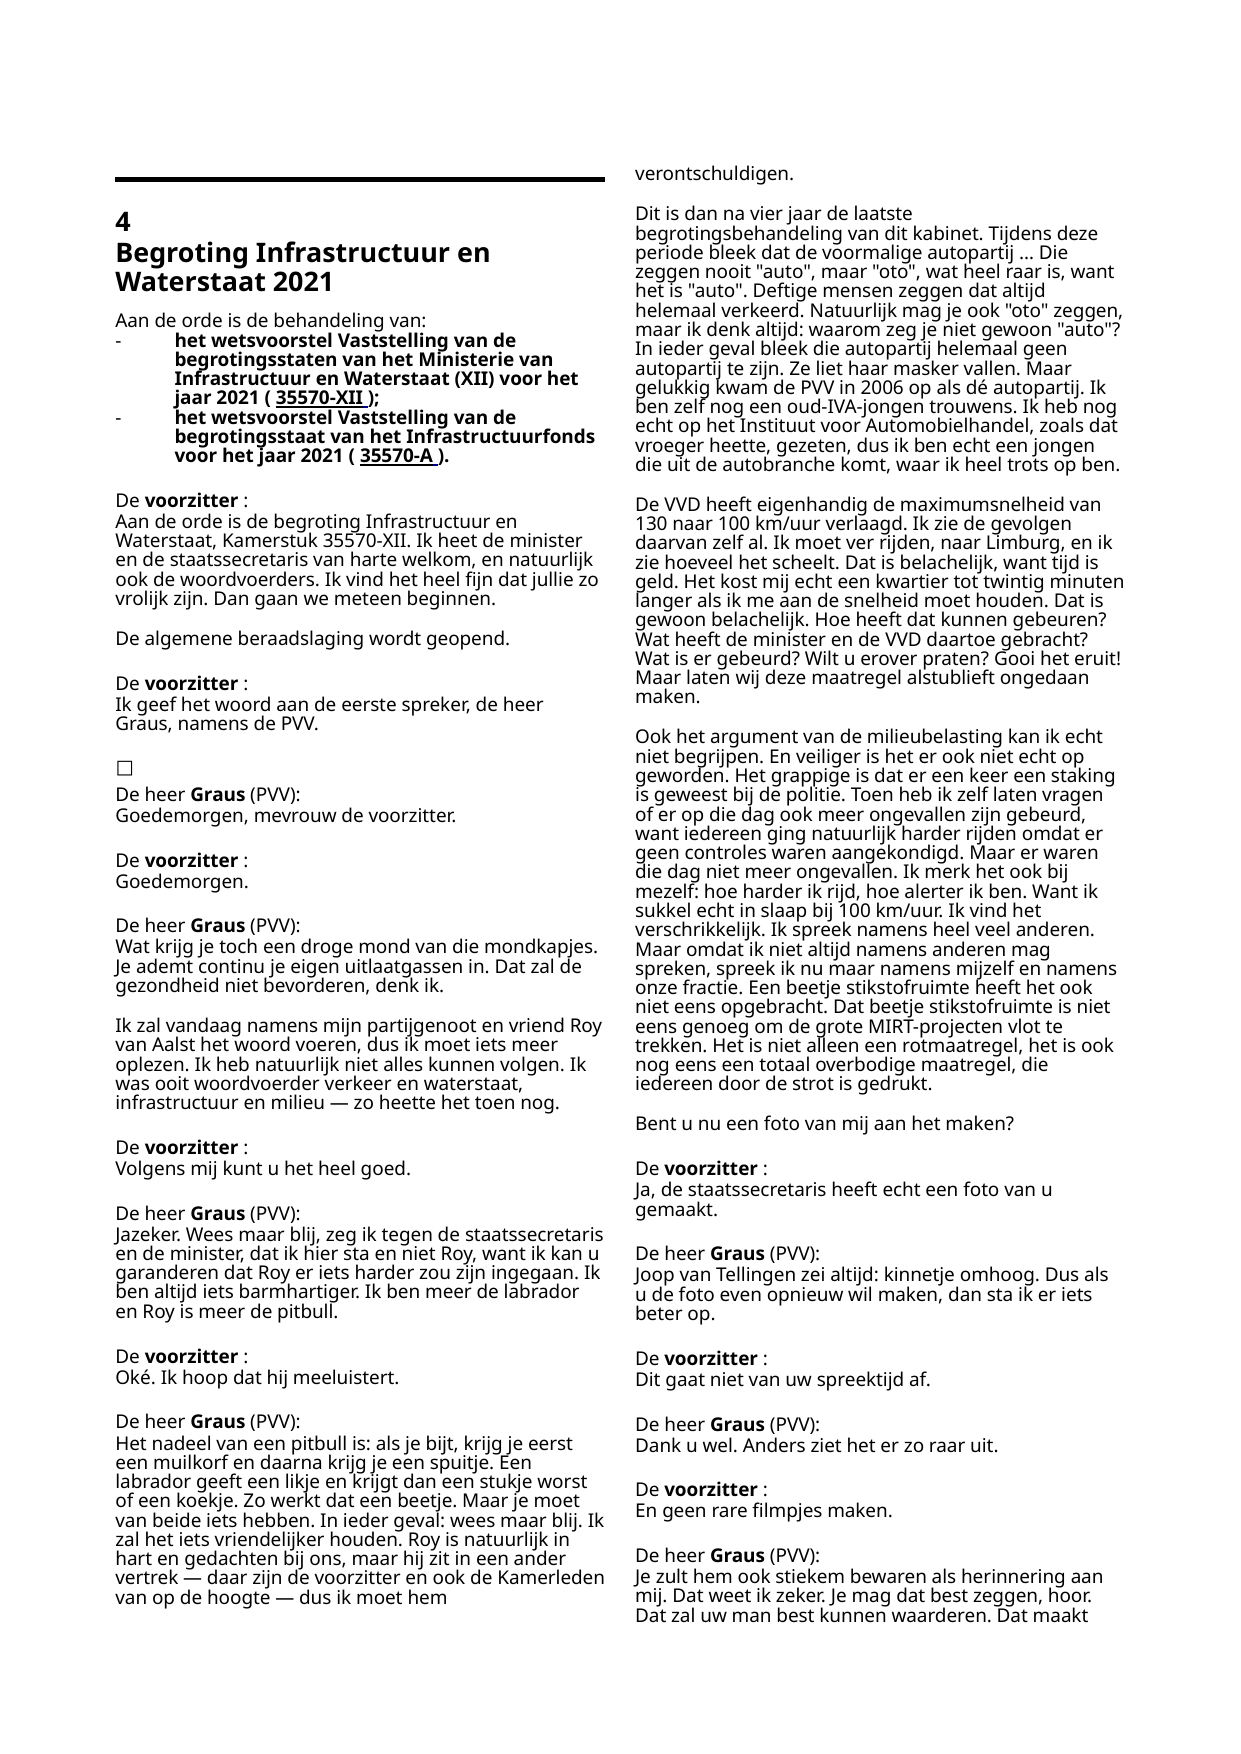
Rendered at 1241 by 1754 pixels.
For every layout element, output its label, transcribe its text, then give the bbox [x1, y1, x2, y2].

text En geen rare filmpjes maken. [635, 1502, 1125, 1522]
text Volgens mij kunt u het heel goed. [115, 1160, 605, 1179]
text Dit is dan na vier jaar de laatste begrotingsbehandeling van dit kabinet. Tijdens deze periode bleek dat de voormalige autopartij … Die zeggen nooit "auto", maar "oto", wat heel raar is, want het is "auto". Deftige mensen zeggen dat altijd helemaal verkeerd. Natuurlijk mag je ook "oto" zeggen, maar ik denk altijd: waarom zeg je niet gewoon "auto"? In ieder geval bleek die autopartij helemaal geen autopartij te zijn. Ze liet haar masker vallen. Maar gelukkig kwam de PVV in 2006 op als dé autopartij. Ik ben zelf nog een oud-IVA-jongen trouwens. Ik heb nog echt op het Instituut voor Automobielhandel, zoals dat vroeger heette, gezeten, dus ik ben echt een jongen die uit de autobranche komt, waar ik heel trots op ben. [635, 205, 1125, 475]
text Aan de orde is de begroting Infrastructuur en Waterstaat, Kamerstuk 35570-XII. Ik heet de minister en de staatssecretaris van harte welkom, en natuurlijk ook de woordvoerders. Ik vind het heel fijn dat jullie zo vrolijk zijn. Dan gaan we meteen beginnen. [115, 513, 605, 609]
text Oké. Ik hoop dat hij meeluistert. [115, 1369, 605, 1388]
text De heer Graus (PVV): [115, 1200, 605, 1226]
text 4 [115, 203, 605, 239]
text Ja, de staatssecretaris heeft echt een foto van u gemaakt. [635, 1181, 1125, 1220]
text De voorzitter : [115, 670, 605, 696]
text De heer Graus (PVV): [115, 1409, 605, 1434]
text Joop van Tellingen zei altijd: kinnetje omhoog. Dus als u de foto even opnieuw wil maken, dan sta ik er iets beter op. [635, 1266, 1125, 1324]
text De voorzitter : [115, 487, 605, 513]
text De heer Graus (PVV): [115, 781, 605, 807]
text Goedemorgen. [115, 873, 605, 892]
text Goedemorgen, mevrouw de voorzitter. [115, 807, 605, 826]
text De heer Graus (PVV): [635, 1411, 1125, 1437]
text De voorzitter : [115, 1343, 605, 1369]
text ⬜ [115, 755, 605, 781]
text De voorzitter : [115, 847, 605, 873]
text verontschuldigen. [635, 165, 1125, 184]
text De heer Graus (PVV): [635, 1542, 1125, 1568]
list het wetsvoorstel Vaststelling van de begrotingsstaat van het Infrastructuurfonds voor het jaar 2021 ( 35570-A ). [115, 409, 605, 466]
text Je zult hem ook stiekem bewaren als herinnering aan mij. Dat weet ik zeker. Je mag dat best zeggen, hoor. Dat zal uw man best kunnen waarderen. Dat maakt [635, 1568, 1125, 1626]
text Dit gaat niet van uw spreektijd af. [635, 1371, 1125, 1390]
text De heer Graus (PVV): [635, 1241, 1125, 1266]
text Aan de orde is de behandeling van: [115, 312, 605, 332]
text De heer Graus (PVV): [115, 913, 605, 938]
list het wetsvoorstel Vaststelling van de begrotingsstaten van het Ministerie van Infrastructuur en Waterstaat (XII) voor het jaar 2021 ( 35570-XII ); [115, 332, 605, 409]
text Ook het argument van de milieubelasting kan ik echt niet begrijpen. En veiliger is het er ook niet echt op geworden. Het grappige is dat er een keer een staking is geweest bij de politie. Toen heb ik zelf laten vragen of er op die dag ook meer ongevallen zijn gebeurd, want iedereen ging natuurlijk harder rijden omdat er geen controles waren aangekondigd. Maar er waren die dag niet meer ongevallen. Ik merk het ook bij mezelf: hoe harder ik rijd, hoe alerter ik ben. Want ik sukkel echt in slaap bij 100 km/uur. Ik vind het verschrikkelijk. Ik spreek namens heel veel anderen. Maar omdat ik niet altijd namens anderen mag spreken, spreek ik nu maar namens mijzelf en namens onze fractie. Een beetje stikstofruimte heeft het ook niet eens opgebracht. Dat beetje stikstofruimte is niet eens genoeg om de grote MIRT-projecten vlot te trekken. Het is niet alleen een rotmaatregel, het is ook nog eens een totaal overbodige maatregel, die iedereen door de strot is gedrukt. [635, 728, 1125, 1095]
text Dank u wel. Anders ziet het er zo raar uit. [635, 1437, 1125, 1456]
text De algemene beraadslaging wordt geopend. [115, 630, 605, 649]
text De voorzitter : [635, 1345, 1125, 1371]
text Wat krijg je toch een droge mond van die mondkapjes. Je ademt continu je eigen uitlaatgassen in. Dat zal de gezondheid niet bevorderen, denk ik. [115, 938, 605, 996]
text De VVD heeft eigenhandig de maximumsnelheid van 130 naar 100 km/uur verlaagd. Ik zie de gevolgen daarvan zelf al. Ik moet ver rijden, naar Limburg, en ik zie hoeveel het scheelt. Dat is belachelijk, want tijd is geld. Het kost mij echt een kwartier tot twintig minuten langer als ik me aan de snelheid moet houden. Dat is gewoon belachelijk. Hoe heeft dat kunnen gebeuren? Wat heeft de minister en de VVD daartoe gebracht? Wat is er gebeurd? Wilt u erover praten? Gooi het eruit! Maar laten wij deze maatregel alstublieft ongedaan maken. [635, 496, 1125, 708]
text De voorzitter : [635, 1156, 1125, 1181]
text Begroting Infrastructuur en Waterstaat 2021 [115, 239, 605, 312]
text Bent u nu een foto van mij aan het maken? [635, 1115, 1125, 1135]
text Ik geef het woord aan de eerste spreker, de heer Graus, namens de PVV. [115, 696, 605, 734]
text Het nadeel van een pitbull is: als je bijt, krijg je eerst een muilkorf en daarna krijg je een spuitje. Een labrador geeft een likje en krijgt dan een stukje worst of een koekje. Zo werkt dat een beetje. Maar je moet van beide iets hebben. In ieder geval: wees maar blij. Ik zal het iets vriendelijker houden. Roy is natuurlijk in hart en gedachten bij ons, maar hij zit in een ander vertrek — daar zijn de voorzitter en ook de Kamerleden van op de hoogte — dus ik moet hem [115, 1434, 605, 1608]
text De voorzitter : [115, 1134, 605, 1160]
text De voorzitter : [635, 1477, 1125, 1502]
text Jazeker. Wees maar blij, zeg ik tegen de staatssecretaris en de minister, dat ik hier sta en niet Roy, want ik kan u garanderen dat Roy er iets harder zou zijn ingegaan. Ik ben altijd iets barmhartiger. Ik ben meer de labrador en Roy is meer de pitbull. [115, 1226, 605, 1322]
text Ik zal vandaag namens mijn partijgenoot en vriend Roy van Aalst het woord voeren, dus ik moet iets meer oplezen. Ik heb natuurlijk niet alles kunnen volgen. Ik was ooit woordvoerder verkeer en waterstaat, infrastructuur en milieu — zo heette het toen nog. [115, 1017, 605, 1113]
